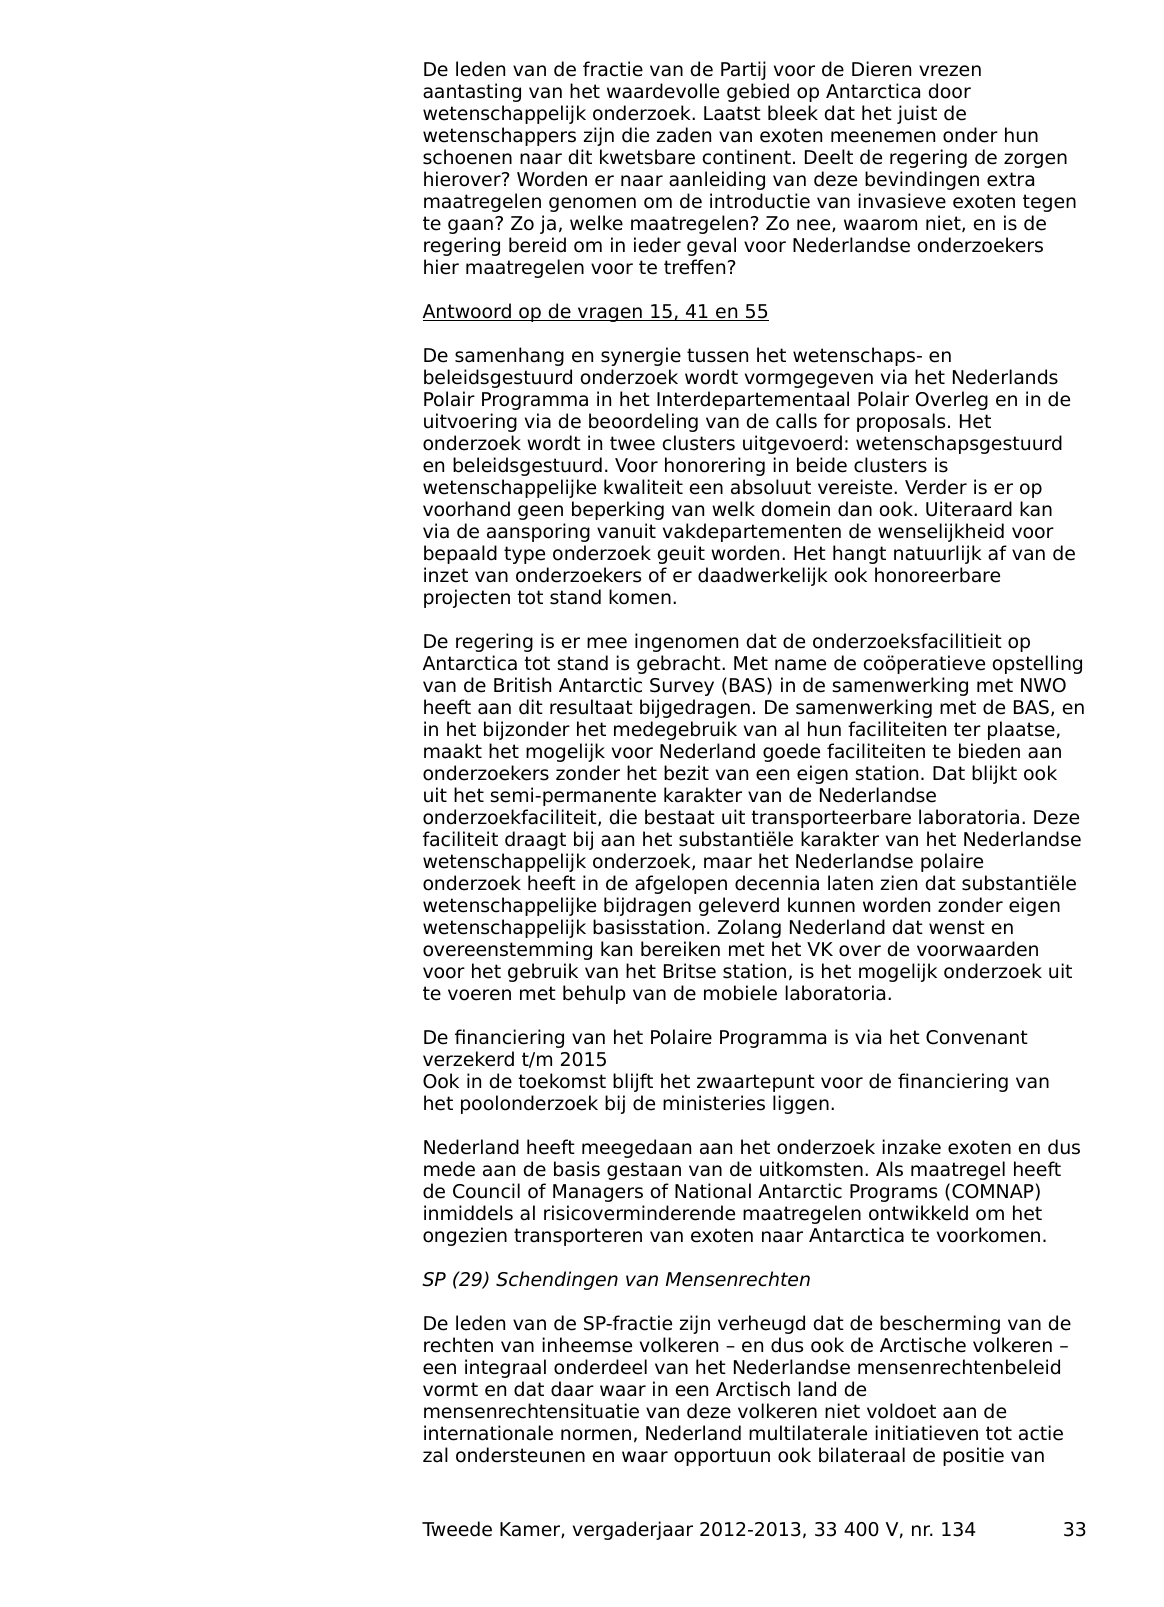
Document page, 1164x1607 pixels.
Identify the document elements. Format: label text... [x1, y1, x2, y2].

text De leden van de fractie van de Partij voor de Dieren vrezen aantasting van het waardevolle gebied op Antarctica door wetenschappelijk onderzoek. Laatst bleek dat het juist de wetenschappers zijn die zaden van exoten meenemen onder hun schoenen naar dit kwetsbare continent. Deelt de regering de zorgen hierover? Worden er naar aanleiding van deze bevindingen extra maatregelen genomen om de introductie van invasieve exoten tegen te gaan? Zo ja, welke maatregelen? Zo nee, waarom niet, en is de regering bereid om in ieder geval voor Nederlandse onderzoekers hier maatregelen voor te treffen? [422, 59, 1087, 279]
text De financiering van het Polaire Programma is via het Convenant verzekerd t/m 2015 [422, 1027, 1087, 1071]
text De leden van de SP-fractie zijn verheugd dat de bescherming van de rechten van inheemse volkeren – en dus ook de Arctische volkeren – een integraal onderdeel van het Nederlandse mensenrechtenbeleid vormt en dat daar waar in een Arctisch land de mensenrechtensituatie van deze volkeren niet voldoet aan de internationale normen, Nederland multilaterale initiatieven tot actie zal ondersteunen en waar opportuun ook bilateraal de positie van [422, 1313, 1087, 1467]
text Ook in de toekomst blijft het zwaartepunt voor de financiering van het poolonderzoek bij de ministeries liggen. [422, 1071, 1087, 1115]
text De samenhang en synergie tussen het wetenschaps- en beleidsgestuurd onderzoek wordt vormgegeven via het Nederlands Polair Programma in het Interdepartementaal Polair Overleg en in de uitvoering via de beoordeling van de calls for proposals. Het onderzoek wordt in twee clusters uitgevoerd: wetenschapsgestuurd en beleidsgestuurd. Voor honorering in beide clusters is wetenschappelijke kwaliteit een absoluut vereiste. Verder is er op voorhand geen beperking van welk domein dan ook. Uiteraard kan via de aansporing vanuit vakdepartementen de wenselijkheid voor bepaald type onderzoek geuit worden. Het hangt natuurlijk af van de inzet van onderzoekers of er daadwerkelijk ook honoreerbare projecten tot stand komen. [422, 345, 1087, 609]
text De regering is er mee ingenomen dat de onderzoeksfacilitieit op Antarctica tot stand is gebracht. Met name de coöperatieve opstelling van de British Antarctic Survey (BAS) in de samenwerking met NWO heeft aan dit resultaat bijgedragen. De samenwerking met de BAS, en in het bijzonder het medegebruik van al hun faciliteiten ter plaatse, maakt het mogelijk voor Nederland goede faciliteiten te bieden aan onderzoekers zonder het bezit van een eigen station. Dat blijkt ook uit het semi-permanente karakter van de Nederlandse onderzoekfaciliteit, die bestaat uit transporteerbare laboratoria. Deze faciliteit draagt bij aan het substantiële karakter van het Nederlandse wetenschappelijk onderzoek, maar het Nederlandse polaire onderzoek heeft in de afgelopen decennia laten zien dat substantiële wetenschappelijke bijdragen geleverd kunnen worden zonder eigen wetenschappelijk basisstation. Zolang Nederland dat wenst en overeenstemming kan bereiken met het VK over de voorwaarden voor het gebruik van het Britse station, is het mogelijk onderzoek uit te voeren met behulp van de mobiele laboratoria. [422, 631, 1087, 1005]
subtitle SP (29) Schendingen van Mensenrechten [422, 1269, 1087, 1291]
subtitle Antwoord op de vragen 15, 41 en 55 [422, 301, 1087, 323]
text Nederland heeft meegedaan aan het onderzoek inzake exoten en dus mede aan de basis gestaan van de uitkomsten. Als maatregel heeft de Council of Managers of National Antarctic Programs (COMNAP) inmiddels al risicoverminderende maatregelen ontwikkeld om het ongezien transporteren van exoten naar Antarctica te voorkomen. [422, 1137, 1087, 1247]
